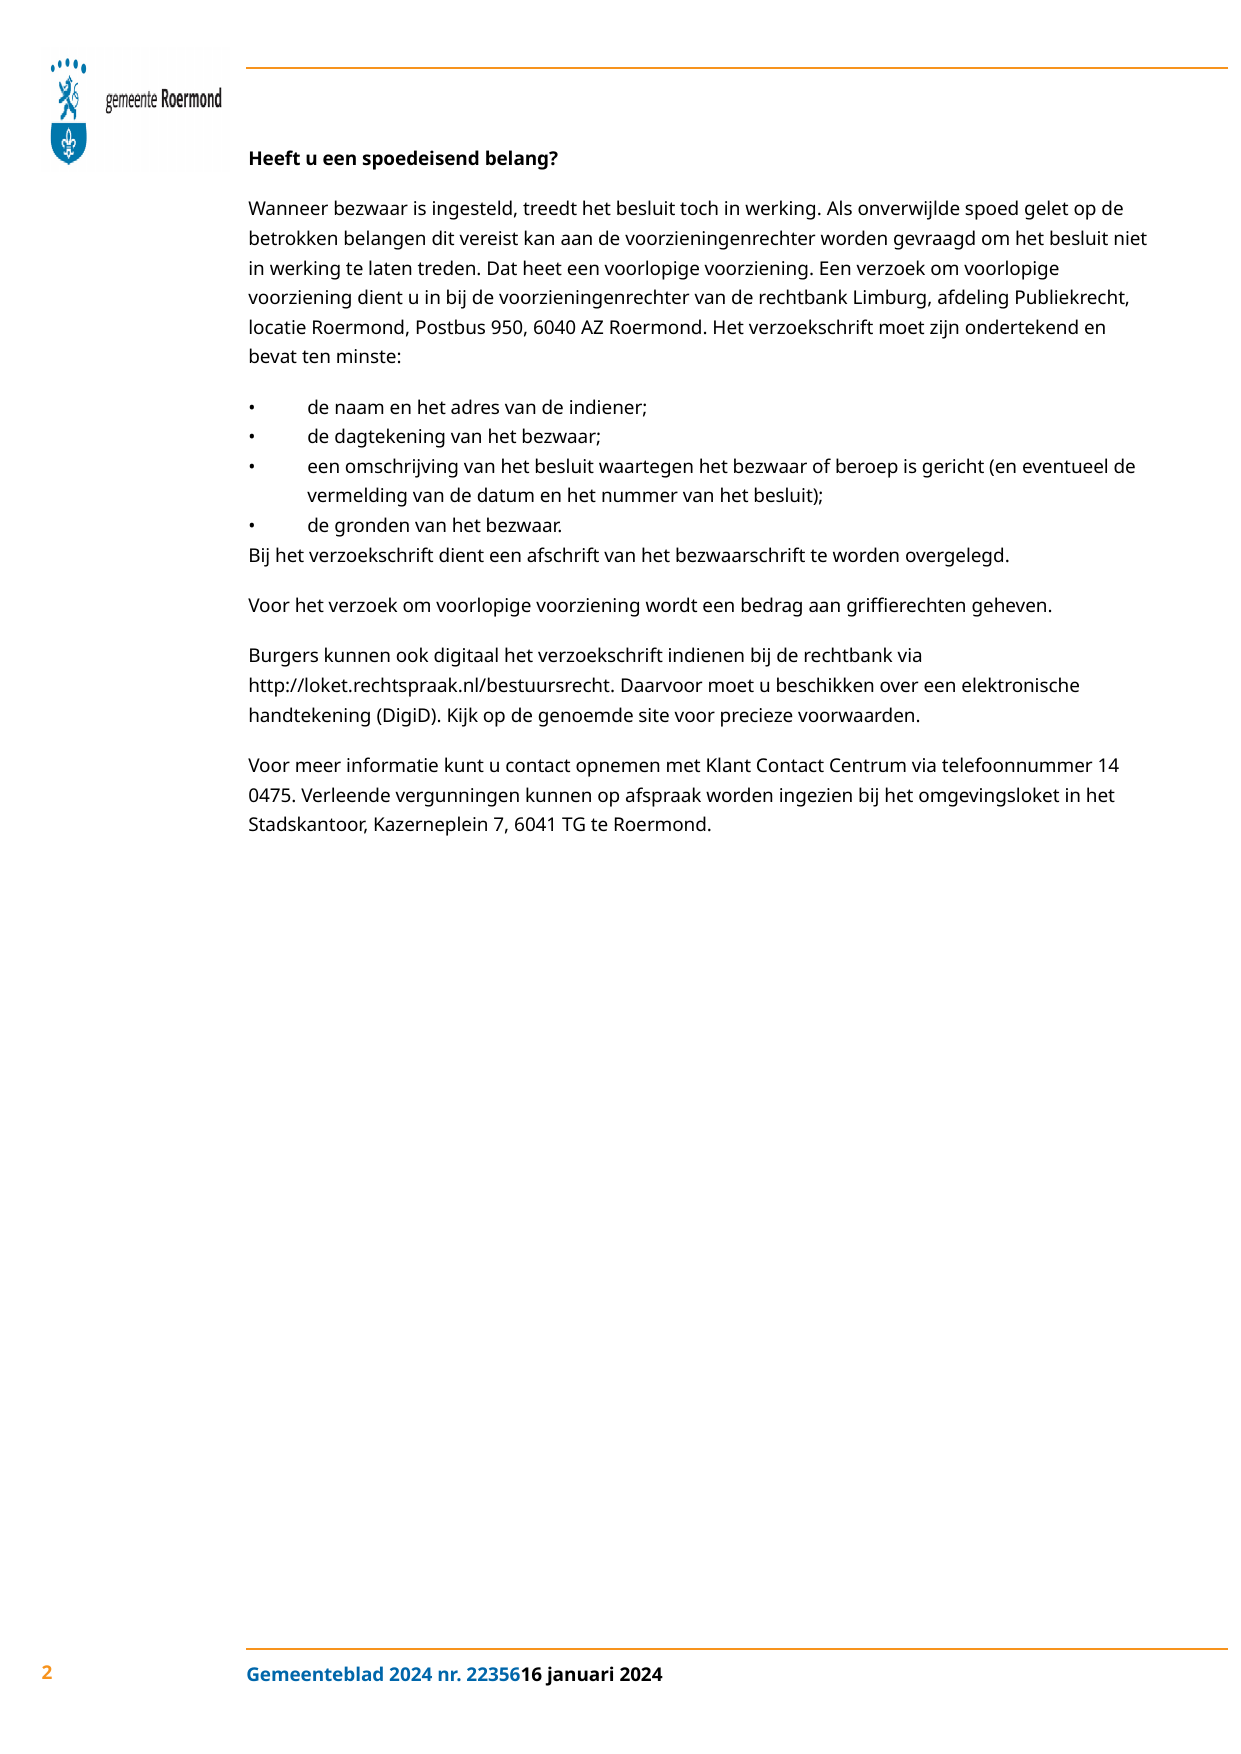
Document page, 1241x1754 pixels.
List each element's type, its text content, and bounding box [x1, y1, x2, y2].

text Bij het verzoekschrift dient een afschrift van het bezwaarschrift te worden overgelegd. [248, 542, 1152, 568]
list de naam en het adres van de indiener; [248, 394, 1152, 420]
list een omschrijving van het besluit waartegen het bezwaar of beroep is gericht (en eventueel de vermelding van de datum en het nummer van het besluit); [248, 453, 1152, 508]
list de dagtekening van het bezwaar; [248, 423, 1152, 449]
text Voor meer informatie kunt u contact opnemen met Klant Contact Centrum via telefoonnummer 14 0475. Verleende vergunningen kunnen op afspraak worden ingezien bij het omgevingsloket in het Stadskantoor, Kazerneplein 7, 6041 TG te Roermond. [248, 752, 1152, 837]
picture [41, 47, 231, 172]
text Burgers kunnen ook digitaal het verzoekschrift indienen bij de rechtbank via http://loket.rechtspraak.nl/bestuursrecht. Daarvoor moet u beschikken over een elektronische handtekening (DigiD). Kijk op de genoemde site voor precieze voorwaarden. [248, 643, 1152, 728]
text Voor het verzoek om voorlopige voorziening wordt een bedrag aan griffierechten geheven. [248, 592, 1152, 618]
text Wanneer bezwaar is ingesteld, treedt het besluit toch in werking. Als onverwijlde spoed gelet op de betrokken belangen dit vereist kan aan de voorzieningenrechter worden gevraagd om het besluit niet in werking te laten treden. Dat heet een voorlopige voorziening. Een verzoek om voorlopige voorziening dient u in bij de voorzieningenrechter van de rechtbank Limburg, afdeling Publiekrecht, locatie Roermond, Postbus 950, 6040 AZ Roermond. Het verzoekschrift moet zijn ondertekend en bevat ten minste: [248, 196, 1152, 369]
list de gronden van het bezwaar. [248, 512, 1152, 538]
text Heeft u een spoedeisend belang? [248, 145, 1152, 171]
